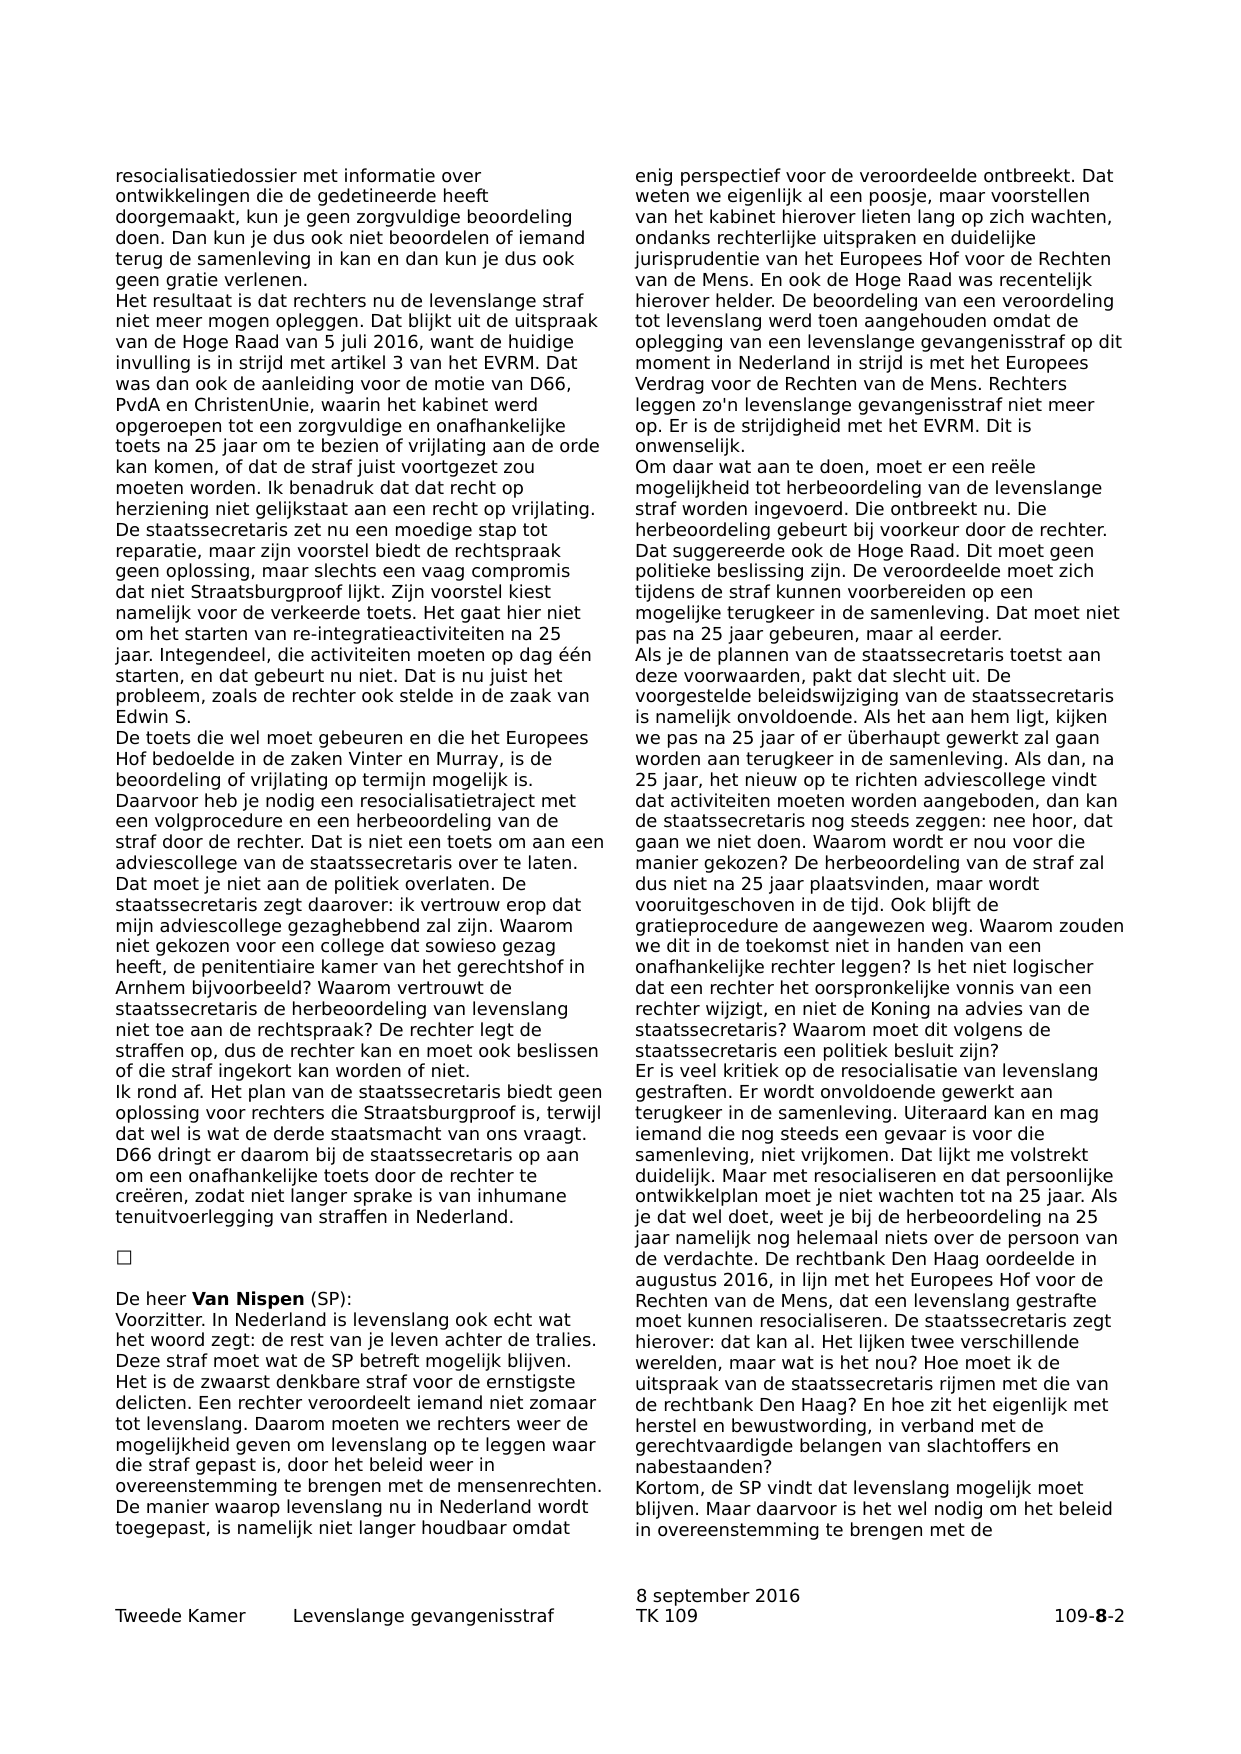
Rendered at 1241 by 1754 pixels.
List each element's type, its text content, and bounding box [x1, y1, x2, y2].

text resocialisatiedossier met informatie over ontwikkelingen die de gedetineerde heeft doorgemaakt, kun je geen zorgvuldige beoordeling doen. Dan kun je dus ook niet beoordelen of iemand terug de samenleving in kan en dan kun je dus ook geen gratie verlenen. [115, 165, 605, 290]
text De heer Van Nispen (SP): [115, 1288, 605, 1309]
text Als je de plannen van de staatssecretaris toetst aan deze voorwaarden, pakt dat slecht uit. De voorgestelde beleidswijziging van de staatssecretaris is namelijk onvoldoende. Als het aan hem ligt, kijken we pas na 25 jaar of er überhaupt gewerkt zal gaan worden aan terugkeer in de samenleving. Als dan, na 25 jaar, het nieuw op te richten adviescollege vindt dat activiteiten moeten worden aangeboden, dan kan de staatssecretaris nog steeds zeggen: nee hoor, dat gaan we niet doen. Waarom wordt er nou voor die manier gekozen? De herbeoordeling van de straf zal dus niet na 25 jaar plaatsvinden, maar wordt vooruitgeschoven in de tijd. Ook blijft de gratieprocedure de aangewezen weg. Waarom zouden we dit in de toekomst niet in handen van een onafhankelijke rechter leggen? Is het niet logischer dat een rechter het oorspronkelijke vonnis van een rechter wijzigt, en niet de Koning na advies van de staatssecretaris? Waarom moet dit volgens de staatssecretaris een politiek besluit zijn? [635, 644, 1125, 1061]
text Kortom, de SP vindt dat levenslang mogelijk moet blijven. Maar daarvoor is het wel nodig om het beleid in overeenstemming te brengen met de [635, 1478, 1125, 1540]
text Het resultaat is dat rechters nu de levenslange straf niet meer mogen opleggen. Dat blijkt uit de uitspraak van de Hoge Raad van 5 juli 2016, want de huidige invulling is in strijd met artikel 3 van het EVRM. Dat was dan ook de aanleiding voor de motie van D66, PvdA en ChristenUnie, waarin het kabinet werd opgeroepen tot een zorgvuldige en onafhankelijke toets na 25 jaar om te bezien of vrijlating aan de orde kan komen, of dat de straf juist voortgezet zou moeten worden. Ik benadruk dat dat recht op herziening niet gelijkstaat aan een recht op vrijlating. [115, 290, 605, 519]
text De toets die wel moet gebeuren en die het Europees Hof bedoelde in de zaken Vinter en Murray, is de beoordeling of vrijlating op termijn mogelijk is. Daarvoor heb je nodig een resocialisatietraject met een volgprocedure en een herbeoordeling van de straf door de rechter. Dat is niet een toets om aan een adviescollege van de staatssecretaris over te laten. Dat moet je niet aan de politiek overlaten. De staatssecretaris zegt daarover: ik vertrouw erop dat mijn adviescollege gezaghebbend zal zijn. Waarom niet gekozen voor een college dat sowieso gezag heeft, de penitentiaire kamer van het gerechtshof in Arnhem bijvoorbeeld? Waarom vertrouwt de staatssecretaris de herbeoordeling van levenslang niet toe aan de rechtspraak? De rechter legt de straffen op, dus de rechter kan en moet ook beslissen of die straf ingekort kan worden of niet. [115, 728, 605, 1082]
text Om daar wat aan te doen, moet er een reële mogelijkheid tot herbeoordeling van de levenslange straf worden ingevoerd. Die ontbreekt nu. Die herbeoordeling gebeurt bij voorkeur door de rechter. Dat suggereerde ook de Hoge Raad. Dit moet geen politieke beslissing zijn. De veroordeelde moet zich tijdens de straf kunnen voorbereiden op een mogelijke terugkeer in de samenleving. Dat moet niet pas na 25 jaar gebeuren, maar al eerder. [635, 457, 1125, 644]
text ⬜ [115, 1248, 605, 1268]
text De staatssecretaris zet nu een moedige stap tot reparatie, maar zijn voorstel biedt de rechtspraak geen oplossing, maar slechts een vaag compromis dat niet Straatsburgproof lijkt. Zijn voorstel kiest namelijk voor de verkeerde toets. Het gaat hier niet om het starten van re-integratieactiviteiten na 25 jaar. Integendeel, die activiteiten moeten op dag één starten, en dat gebeurt nu niet. Dat is nu juist het probleem, zoals de rechter ook stelde in de zaak van Edwin S. [115, 519, 605, 728]
text Er is veel kritiek op de resocialisatie van levenslang gestraften. Er wordt onvoldoende gewerkt aan terugkeer in de samenleving. Uiteraard kan en mag iemand die nog steeds een gevaar is voor die samenleving, niet vrijkomen. Dat lijkt me volstrekt duidelijk. Maar met resocialiseren en dat persoonlijke ontwikkelplan moet je niet wachten tot na 25 jaar. Als je dat wel doet, weet je bij de herbeoordeling na 25 jaar namelijk nog helemaal niets over de persoon van de verdachte. De rechtbank Den Haag oordeelde in augustus 2016, in lijn met het Europees Hof voor de Rechten van de Mens, dat een levenslang gestrafte moet kunnen resocialiseren. De staatssecretaris zegt hierover: dat kan al. Het lijken twee verschillende werelden, maar wat is het nou? Hoe moet ik de uitspraak van de staatssecretaris rijmen met die van de rechtbank Den Haag? En hoe zit het eigenlijk met herstel en bewustwording, in verband met de gerechtvaardigde belangen van slachtoffers en nabestaanden? [635, 1061, 1125, 1478]
text Voorzitter. In Nederland is levenslang ook echt wat het woord zegt: de rest van je leven achter de tralies. Deze straf moet wat de SP betreft mogelijk blijven. Het is de zwaarst denkbare straf voor de ernstigste delicten. Een rechter veroordeelt iemand niet zomaar tot levenslang. Daarom moeten we rechters weer de mogelijkheid geven om levenslang op te leggen waar die straf gepast is, door het beleid weer in overeenstemming te brengen met de mensenrechten. [115, 1309, 605, 1497]
text De manier waarop levenslang nu in Nederland wordt toegepast, is namelijk niet langer houdbaar omdat [115, 1497, 605, 1538]
text Ik rond af. Het plan van de staatssecretaris biedt geen oplossing voor rechters die Straatsburgproof is, terwijl dat wel is wat de derde staatsmacht van ons vraagt. D66 dringt er daarom bij de staatssecretaris op aan om een onafhankelijke toets door de rechter te creëren, zodat niet langer sprake is van inhumane tenuitvoerlegging van straffen in Nederland. [115, 1082, 605, 1228]
text enig perspectief voor de veroordeelde ontbreekt. Dat weten we eigenlijk al een poosje, maar voorstellen van het kabinet hierover lieten lang op zich wachten, ondanks rechterlijke uitspraken en duidelijke jurisprudentie van het Europees Hof voor de Rechten van de Mens. En ook de Hoge Raad was recentelijk hierover helder. De beoordeling van een veroordeling tot levenslang werd toen aangehouden omdat de oplegging van een levenslange gevangenisstraf op dit moment in Nederland in strijd is met het Europees Verdrag voor de Rechten van de Mens. Rechters leggen zo'n levenslange gevangenisstraf niet meer op. Er is de strijdigheid met het EVRM. Dit is onwenselijk. [635, 165, 1125, 457]
